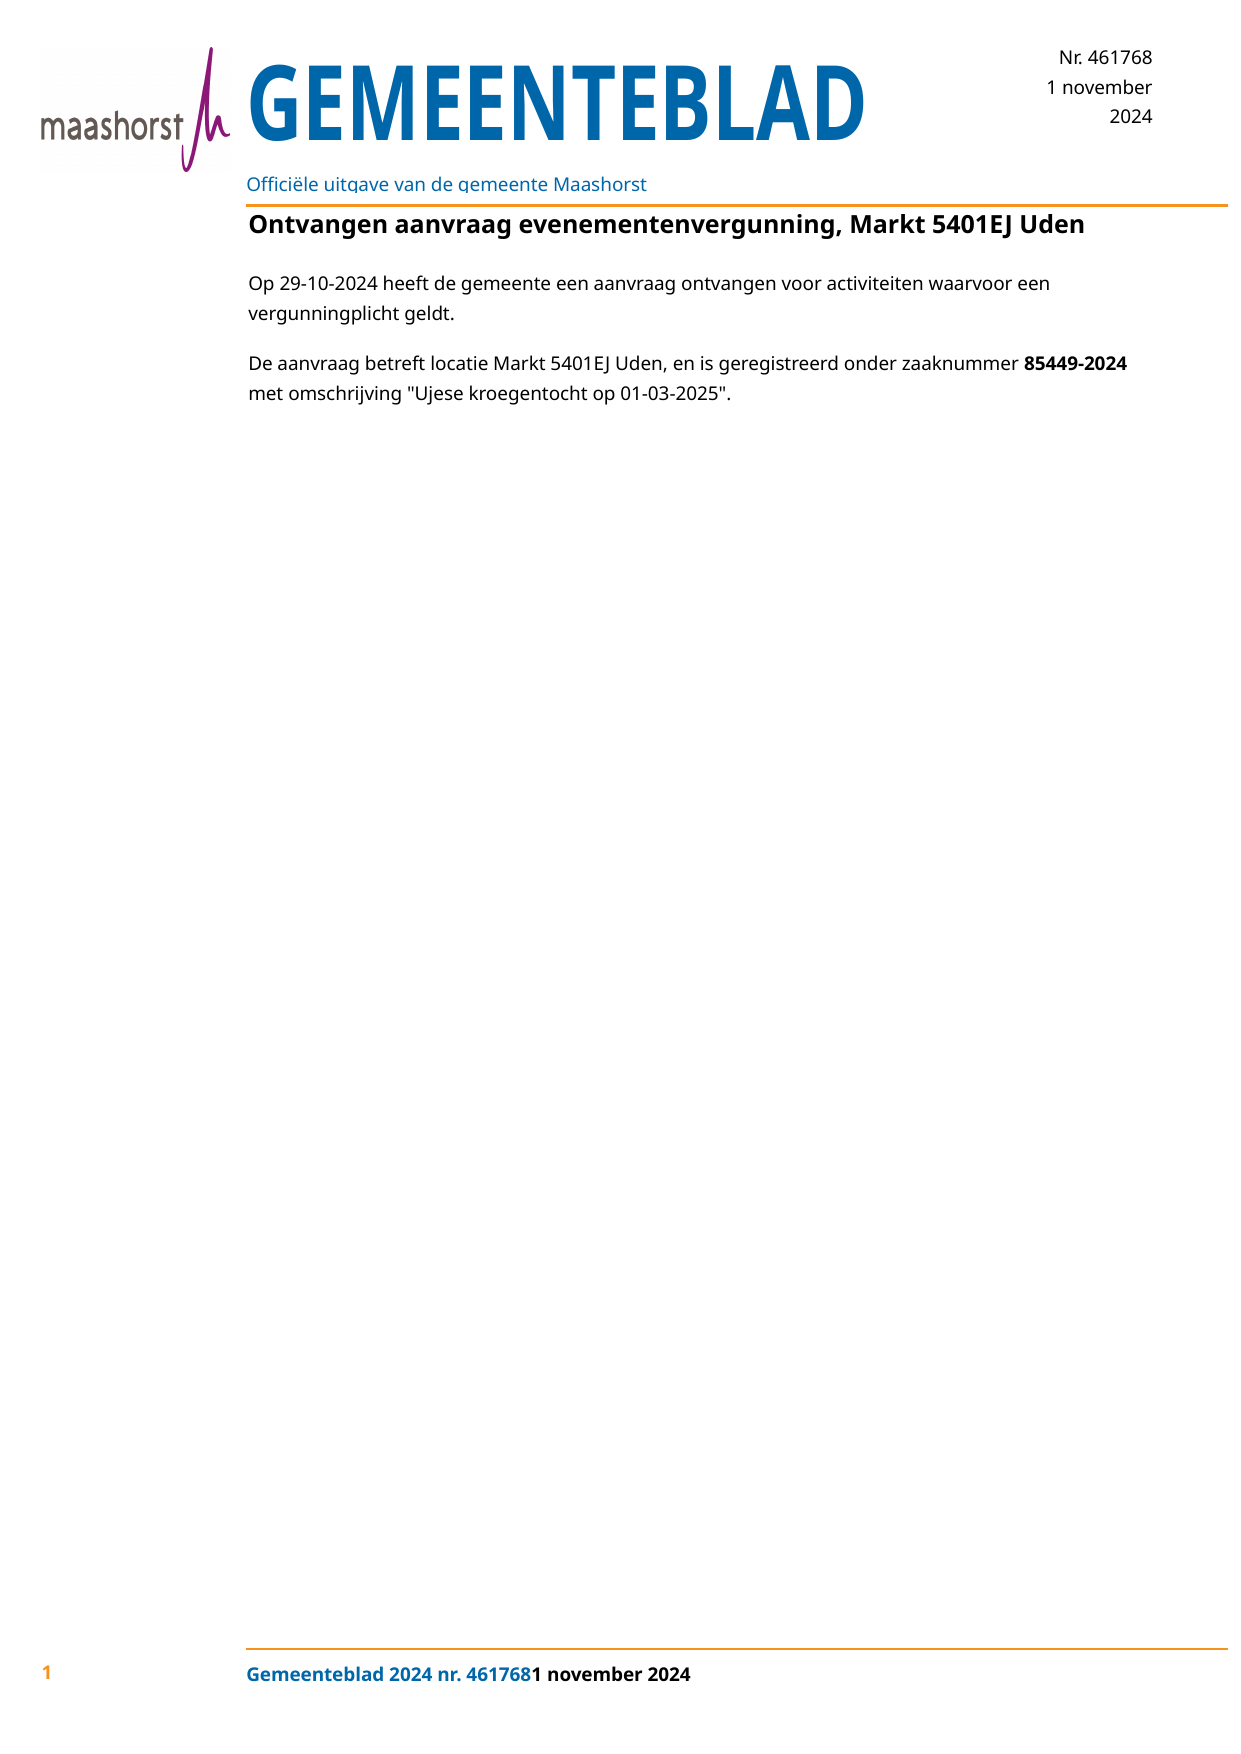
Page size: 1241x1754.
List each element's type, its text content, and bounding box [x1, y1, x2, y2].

text Op 29-10-2024 heeft de gemeente een aanvraag ontvangen voor activiteiten waarvoor een vergunningplicht geldt. [248, 270, 1152, 326]
text Ontvangen aanvraag evenementenvergunning, Markt 5401EJ Uden [248, 207, 1152, 241]
picture [41, 47, 231, 172]
text De aanvraag betreft locatie Markt 5401EJ Uden, en is geregistreerd onder zaaknummer 85449-2024 met omschrijving "Ujese kroegentocht op 01-03-2025". [248, 350, 1152, 406]
